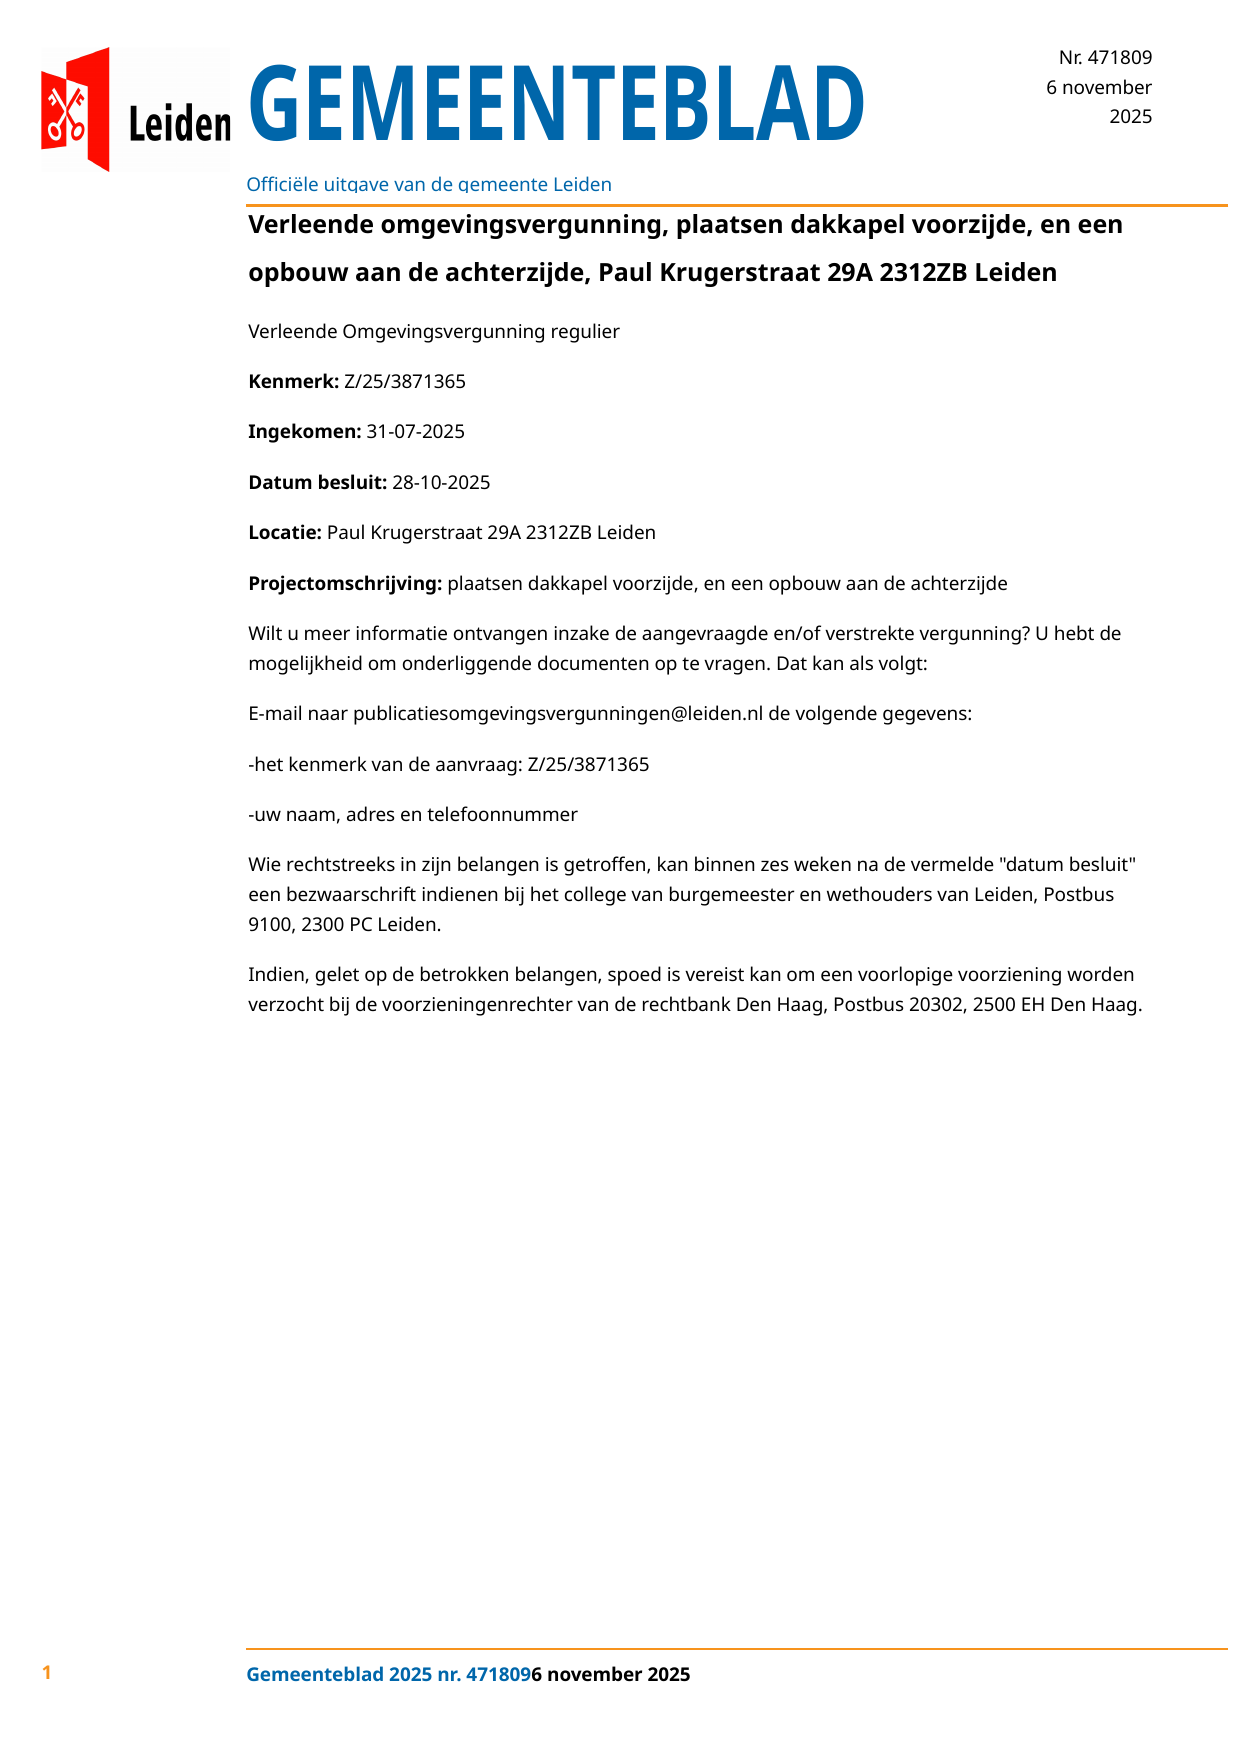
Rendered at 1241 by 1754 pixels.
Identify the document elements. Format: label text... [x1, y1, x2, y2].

text -het kenmerk van de aanvraag: Z/25/3871365 [248, 751, 1152, 777]
text Kenmerk: Z/25/3871365 [248, 368, 1152, 394]
text Verleende Omgevingsvergunning regulier [248, 318, 1152, 344]
text Locatie: Paul Krugerstraat 29A 2312ZB Leiden [248, 519, 1152, 545]
text Verleende omgevingsvergunning, plaatsen dakkapel voorzijde, en een opbouw aan de achterzijde, Paul Krugerstraat 29A 2312ZB Leiden [248, 207, 1152, 288]
text Projectomschrijving: plaatsen dakkapel voorzijde, en een opbouw aan de achterzijde [248, 570, 1152, 596]
text Datum besluit: 28-10-2025 [248, 469, 1152, 495]
text -uw naam, adres en telefoonnummer [248, 801, 1152, 827]
text Ingekomen: 31-07-2025 [248, 419, 1152, 444]
text Wilt u meer informatie ontvangen inzake de aangevraagde en/of verstrekte vergunning? U hebt de mogelijkheid om onderliggende documenten op te vragen. Dat kan als volgt: [248, 620, 1152, 676]
picture [41, 47, 231, 172]
text Wie rechtstreeks in zijn belangen is getroffen, kan binnen zes weken na de vermelde "datum besluit" een bezwaarschrift indienen bij het college van burgemeester en wethouders van Leiden, Postbus 9100, 2300 PC Leiden. [248, 852, 1152, 937]
text Indien, gelet op de betrokken belangen, spoed is vereist kan om een voorlopige voorziening worden verzocht bij de voorzieningenrechter van de rechtbank Den Haag, Postbus 20302, 2500 EH Den Haag. [248, 961, 1152, 1017]
text E-mail naar publicatiesomgevingsvergunningen@leiden.nl de volgende gegevens: [248, 700, 1152, 726]
